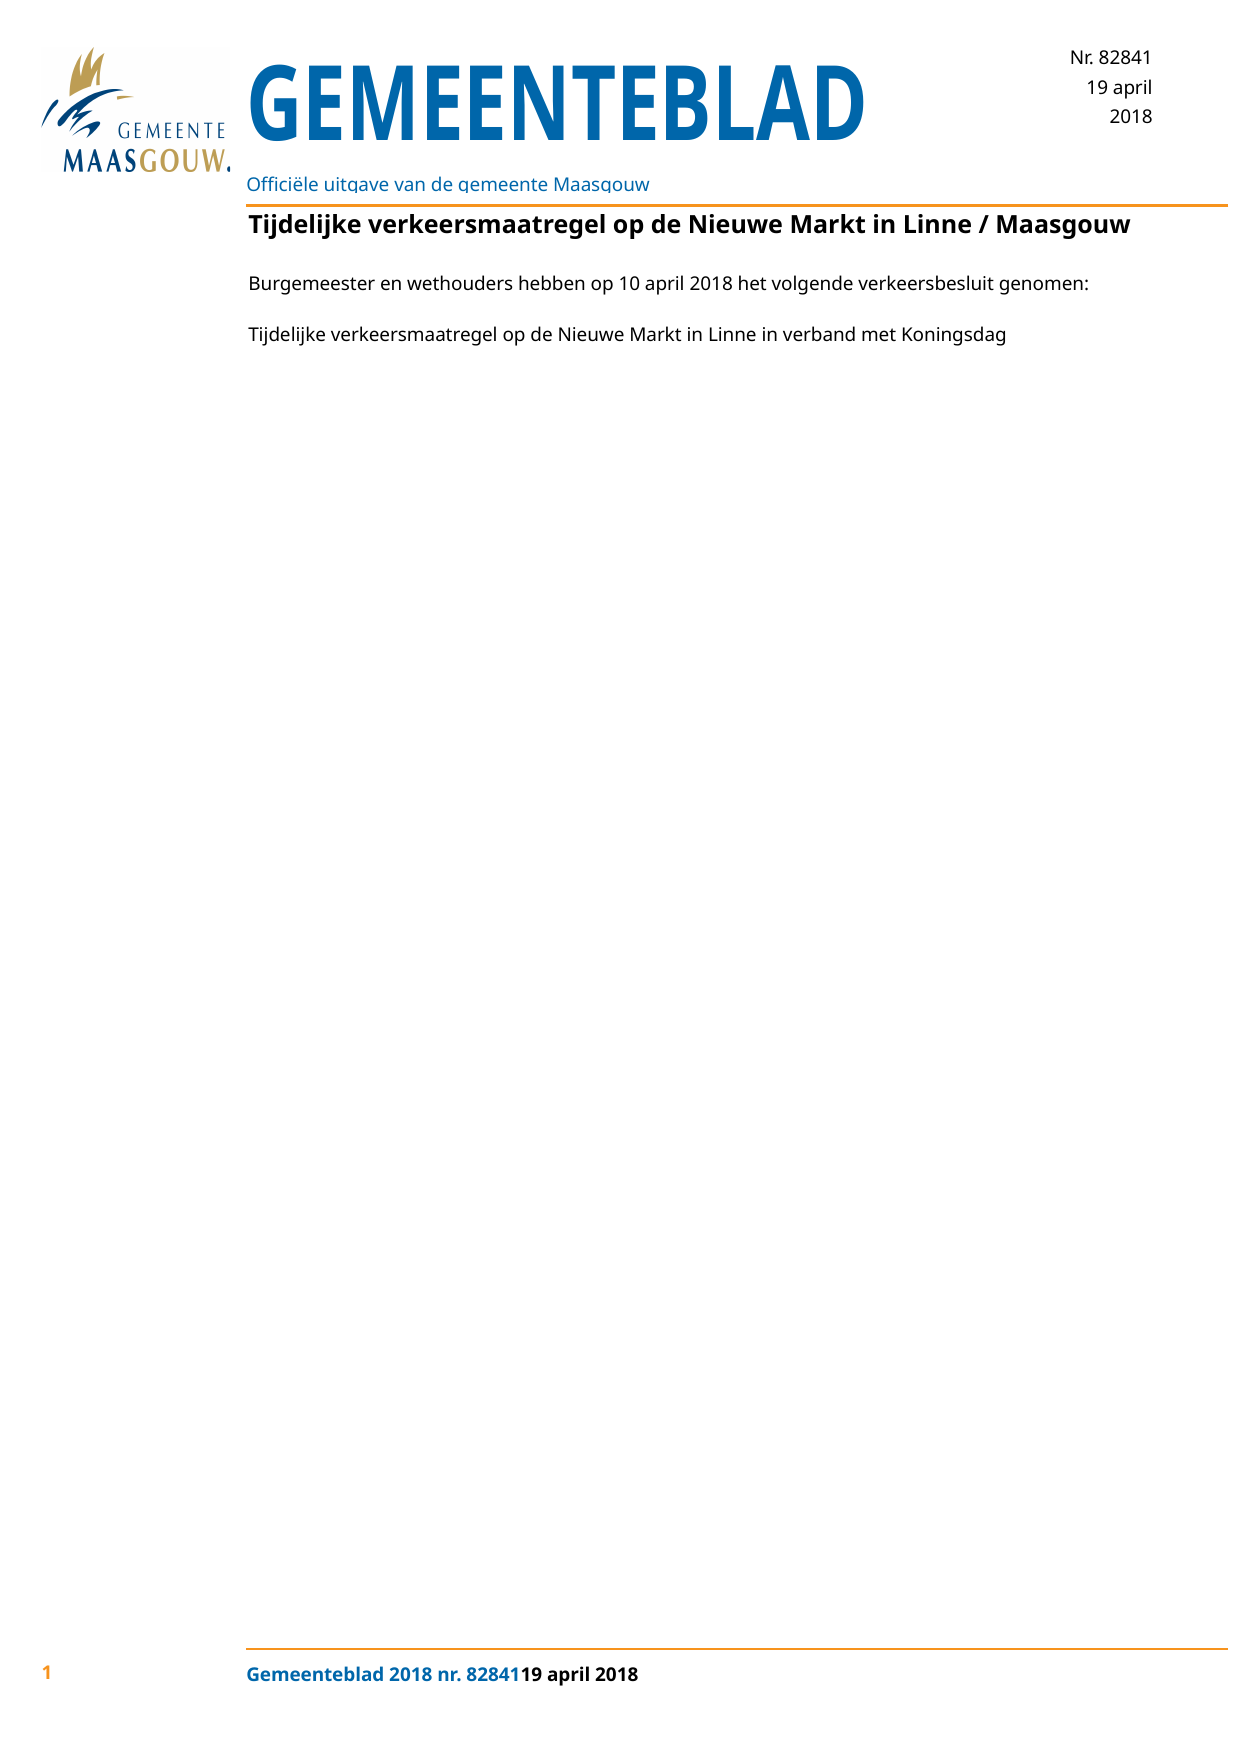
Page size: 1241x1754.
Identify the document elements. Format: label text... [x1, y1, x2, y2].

text Burgemeester en wethouders hebben op 10 april 2018 het volgende verkeersbesluit genomen: [248, 270, 1152, 296]
text Tijdelijke verkeersmaatregel op de Nieuwe Markt in Linne / Maasgouw [248, 207, 1152, 241]
picture [41, 47, 231, 172]
text Tijdelijke verkeersmaatregel op de Nieuwe Markt in Linne in verband met Koningsdag [248, 321, 1152, 346]
